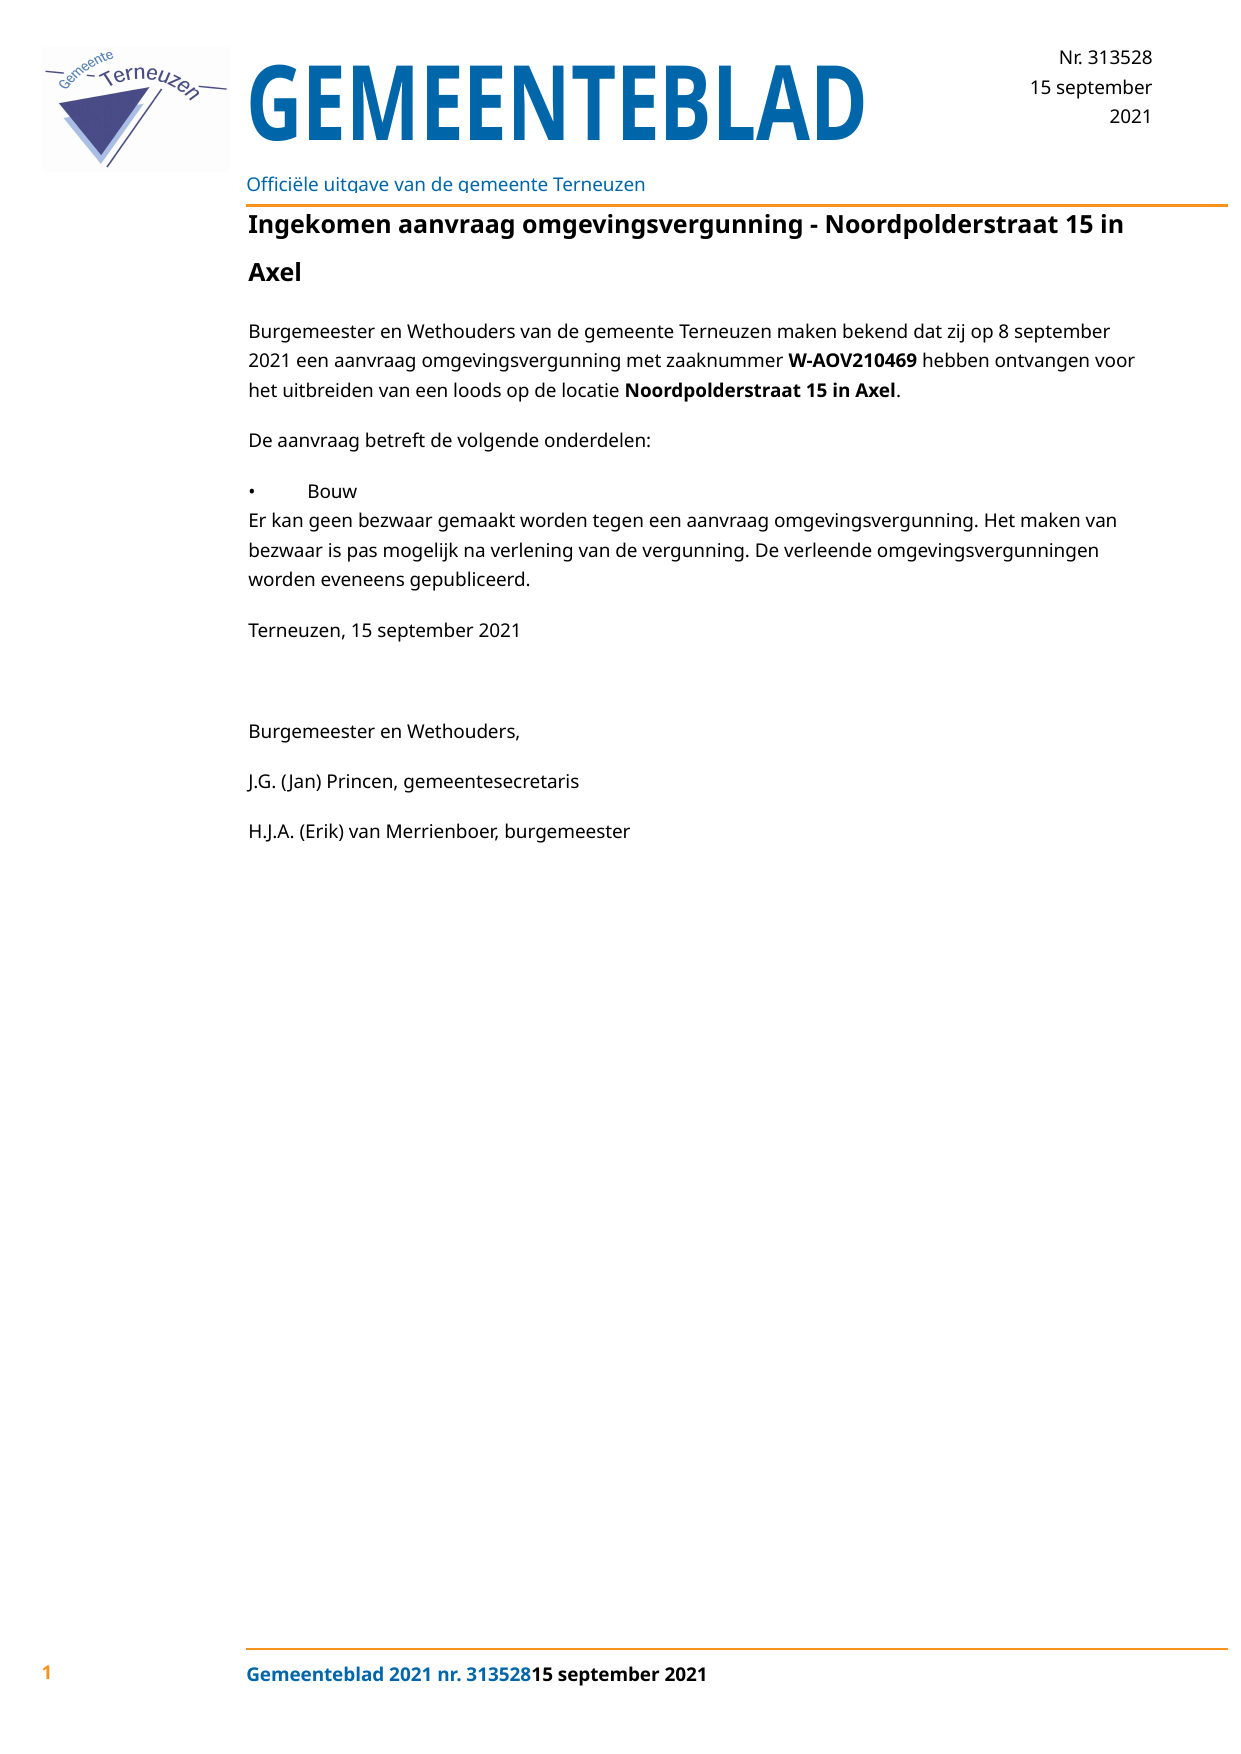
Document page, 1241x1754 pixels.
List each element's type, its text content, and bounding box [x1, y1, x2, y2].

text Burgemeester en Wethouders van de gemeente Terneuzen maken bekend dat zij op 8 september 2021 een aanvraag omgevingsvergunning met zaaknummer W-AOV210469 hebben ontvangen voor het uitbreiden van een loods op de locatie Noordpolderstraat 15 in Axel. [248, 318, 1152, 403]
text Ingekomen aanvraag omgevingsvergunning - Noordpolderstraat 15 in Axel [248, 207, 1152, 288]
text Burgemeester en Wethouders, [248, 718, 1152, 744]
text Terneuzen, 15 september 2021 [248, 617, 1152, 643]
text Er kan geen bezwaar gemaakt worden tegen een aanvraag omgevingsvergunning. Het maken van bezwaar is pas mogelijk na verlening van de vergunning. De verleende omgevingsvergunningen worden eveneens gepubliceerd. [248, 507, 1152, 592]
text J.G. (Jan) Princen, gemeentesecretaris [248, 768, 1152, 794]
text De aanvraag betreft de volgende onderdelen: [248, 427, 1152, 453]
list Bouw [248, 478, 1152, 504]
text H.J.A. (Erik) van Merrienboer, burgemeester [248, 819, 1152, 844]
picture [41, 47, 231, 172]
